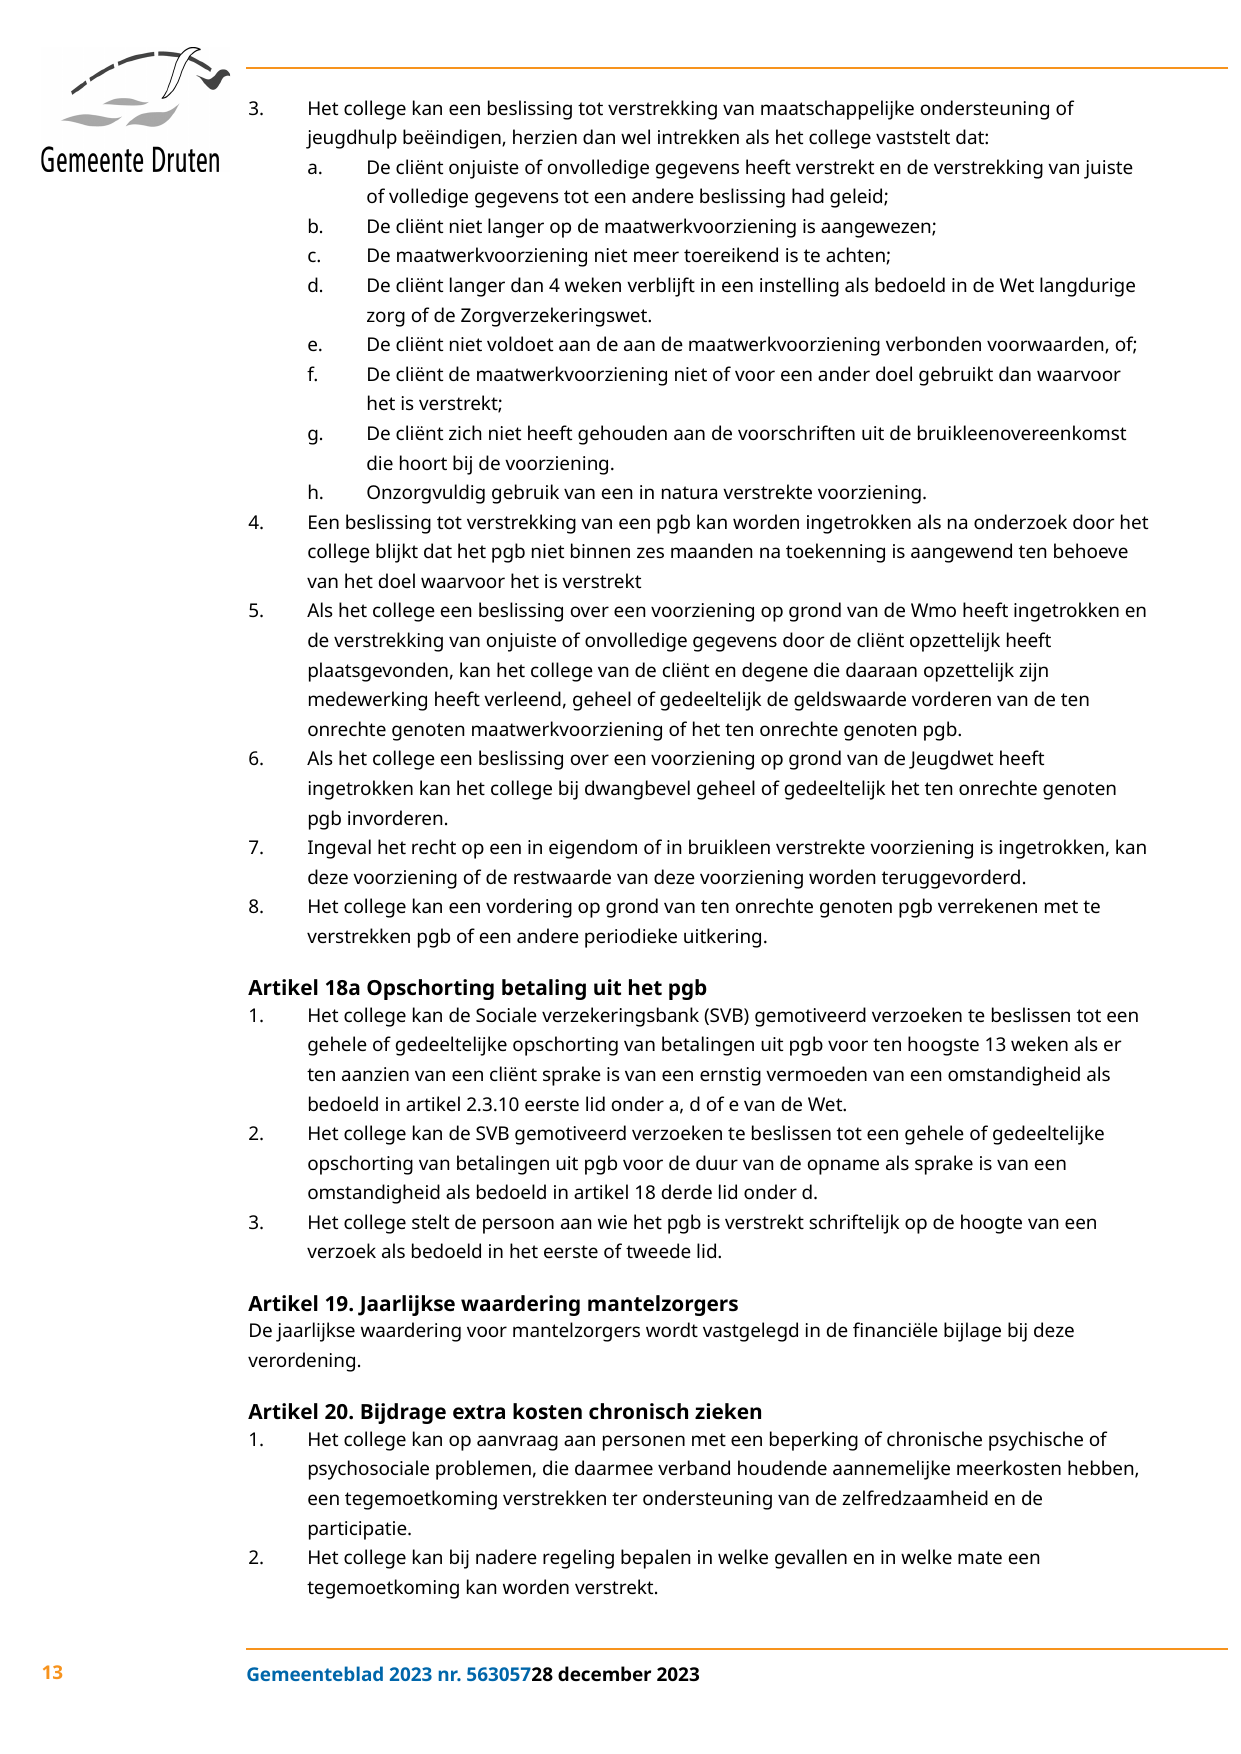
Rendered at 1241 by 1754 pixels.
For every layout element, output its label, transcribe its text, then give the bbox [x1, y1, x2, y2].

list Het college kan de Sociale verzekeringsbank (SVB) gemotiveerd verzoeken te beslissen tot een gehele of gedeeltelijke opschorting van betalingen uit pgb voor ten hoogste 13 weken als er ten aanzien van een cliënt sprake is van een ernstig vermoeden van een omstandigheid als bedoeld in artikel 2.3.10 eerste lid onder a, d of e van de Wet. [248, 1002, 1152, 1116]
list De cliënt langer dan 4 weken verblijft in een instelling als bedoeld in de Wet langdurige zorg of de Zorgverzekeringswet. [307, 272, 1152, 328]
list Als het college een beslissing over een voorziening op grond van de Jeugdwet heeft ingetrokken kan het college bij dwangbevel geheel of gedeeltelijk het ten onrechte genoten pgb invorderen. [248, 746, 1152, 831]
list Het college kan een beslissing tot verstrekking van maatschappelijke ondersteuning of jeugdhulp beëindigen, herzien dan wel intrekken als het college vaststelt dat: [248, 95, 1152, 150]
list De cliënt de maatwerkvoorziening niet of voor een ander doel gebruikt dan waarvoor het is verstrekt; [307, 361, 1152, 416]
list Onzorgvuldig gebruik van een in natura verstrekte voorziening. [307, 479, 1152, 505]
list Het college kan bij nadere regeling bepalen in welke gevallen en in welke mate een tegemoetkoming kan worden verstrekt. [248, 1544, 1152, 1599]
text Artikel 18a Opschorting betaling uit het pgb [248, 973, 1152, 1002]
list Het college stelt de persoon aan wie het pgb is verstrekt schriftelijk op de hoogte van een verzoek als bedoeld in het eerste of tweede lid. [248, 1209, 1152, 1264]
picture [41, 47, 231, 172]
text Artikel 19. Jaarlijkse waardering mantelzorgers [248, 1289, 1152, 1317]
list Het college kan de SVB gemotiveerd verzoeken te beslissen tot een gehele of gedeeltelijke opschorting van betalingen uit pgb voor de duur van de opname als sprake is van een omstandigheid als bedoeld in artikel 18 derde lid onder d. [248, 1120, 1152, 1205]
text Artikel 20. Bijdrage extra kosten chronisch zieken [248, 1397, 1152, 1426]
list Als het college een beslissing over een voorziening op grond van de Wmo heeft ingetrokken en de verstrekking van onjuiste of onvolledige gegevens door de cliënt opzettelijk heeft plaatsgevonden, kan het college van de cliënt en degene die daaraan opzettelijk zijn medewerking heeft verleend, geheel of gedeeltelijk de geldswaarde vorderen van de ten onrechte genoten maatwerkvoorziening of het ten onrechte genoten pgb. [248, 598, 1152, 742]
list De maatwerkvoorziening niet meer toereikend is te achten; [307, 243, 1152, 268]
list De cliënt onjuiste of onvolledige gegevens heeft verstrekt en de verstrekking van juiste of volledige gegevens tot een andere beslissing had geleid; [307, 154, 1152, 209]
list Ingeval het recht op een in eigendom of in bruikleen verstrekte voorziening is ingetrokken, kan deze voorziening of de restwaarde van deze voorziening worden teruggevorderd. [248, 834, 1152, 890]
list De cliënt zich niet heeft gehouden aan de voorschriften uit de bruikleenovereenkomst die hoort bij de voorziening. [307, 420, 1152, 476]
list De cliënt niet langer op de maatwerkvoorziening is aangewezen; [307, 213, 1152, 239]
text De jaarlijkse waardering voor mantelzorgers wordt vastgelegd in de financiële bijlage bij deze verordening. [248, 1317, 1152, 1373]
list Het college kan een vordering op grond van ten onrechte genoten pgb verrekenen met te verstrekken pgb of een andere periodieke uitkering. [248, 893, 1152, 949]
list De cliënt niet voldoet aan de aan de maatwerkvoorziening verbonden voorwaarden, of; [307, 331, 1152, 357]
list Een beslissing tot verstrekking van een pgb kan worden ingetrokken als na onderzoek door het college blijkt dat het pgb niet binnen zes maanden na toekenning is aangewend ten behoeve van het doel waarvoor het is verstrekt [248, 509, 1152, 594]
list Het college kan op aanvraag aan personen met een beperking of chronische psychische of psychosociale problemen, die daarmee verband houdende aannemelijke meerkosten hebben, een tegemoetkoming verstrekken ter ondersteuning van de zelfredzaamheid en de participatie. [248, 1426, 1152, 1540]
